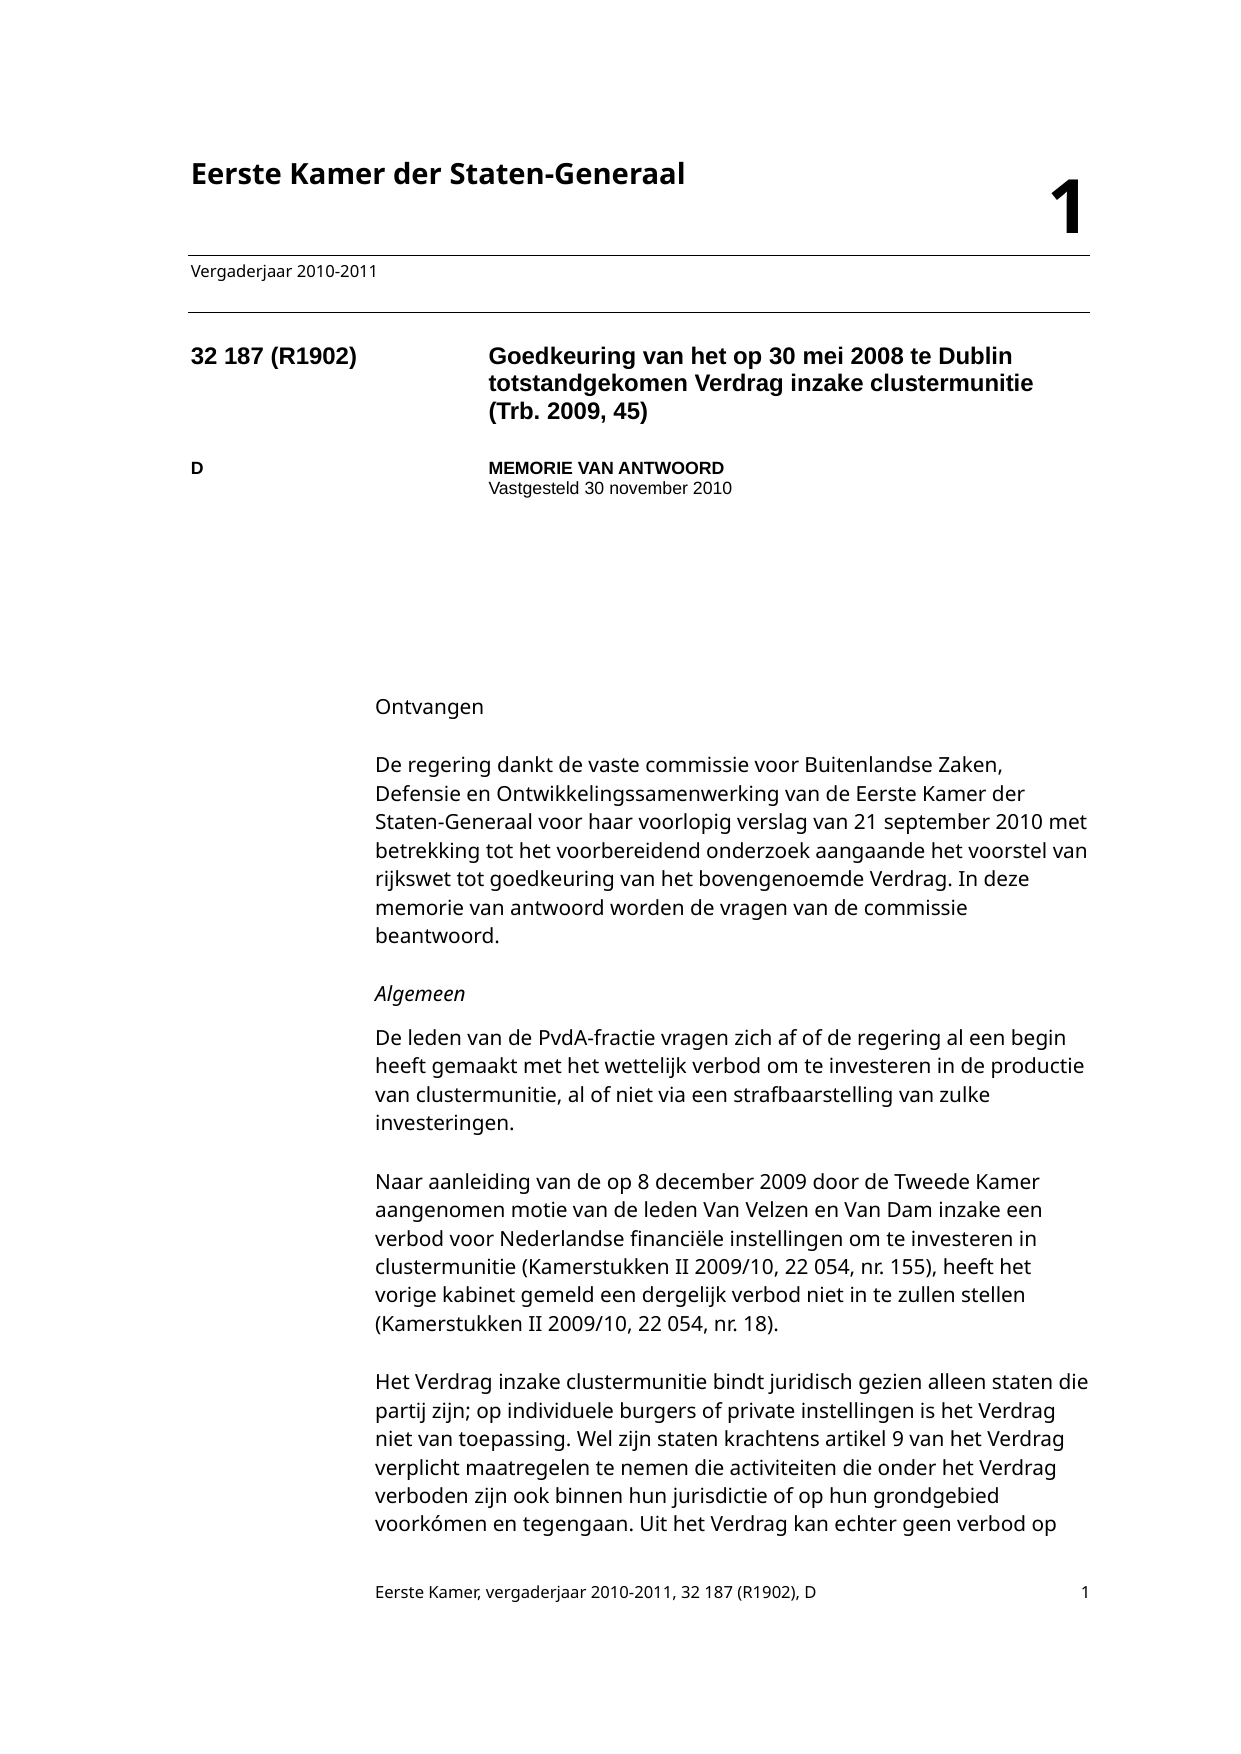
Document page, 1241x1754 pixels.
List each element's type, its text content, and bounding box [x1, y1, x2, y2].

table_cell 32 187 (R1902) [188, 339, 485, 454]
table_cell MEMORIE VAN ANTWOORD Vastgesteld 30 november 2010 [485, 455, 1090, 573]
text Ontvangen [375, 692, 1090, 721]
table_cell D [188, 455, 485, 573]
table_cell Vergaderjaar 2010-2011 [188, 256, 485, 312]
text Algemeen [375, 979, 1090, 1008]
table_header Eerste Kamer der Staten-Generaal [188, 150, 909, 255]
text De regering dankt de vaste commissie voor Buitenlandse Zaken, Defensie en Ontwikkelingssamenwerking van de Eerste Kamer der Staten-Generaal voor haar voorlopig verslag van 21 september 2010 met betrekking tot het voorbereidend onderzoek aangaande het voorstel van rijkswet tot goedkeuring van het bovengenoemde Verdrag. In deze memorie van antwoord worden de vragen van de commissie beantwoord. [375, 751, 1090, 949]
table_cell [188, 313, 485, 339]
table_cell [485, 256, 1090, 312]
table_cell [485, 313, 1090, 339]
text De leden van de PvdA-fractie vragen zich af of de regering al een begin heeft gemaakt met het wettelijk verbod om te investeren in de productie van clustermunitie, al of niet via een strafbaarstelling van zulke investeringen. [375, 1023, 1090, 1137]
table_header 1 [910, 150, 1090, 255]
text Naar aanleiding van de op 8 december 2009 door de Tweede Kamer aangenomen motie van de leden Van Velzen en Van Dam inzake een verbod voor Nederlandse financiële instellingen om te investeren in clustermunitie (Kamerstukken II 2009/10, 22 054, nr. 155), heeft het vorige kabinet gemeld een dergelijk verbod niet in te zullen stellen (Kamerstukken II 2009/10, 22 054, nr. 18). [375, 1167, 1090, 1337]
text Het Verdrag inzake clustermunitie bindt juridisch gezien alleen staten die partij zijn; op individuele burgers of private instellingen is het Verdrag niet van toepassing. Wel zijn staten krachtens artikel 9 van het Verdrag verplicht maatregelen te nemen die activiteiten die onder het Verdrag verboden zijn ook binnen hun jurisdictie of op hun grondgebied voorkómen en tegengaan. Uit het Verdrag kan echter geen verbod op [375, 1367, 1090, 1538]
table_cell Goedkeuring van het op 30 mei 2008 te Dublin totstandgekomen Verdrag inzake clustermunitie (Trb. 2009, 45) [485, 339, 1090, 454]
